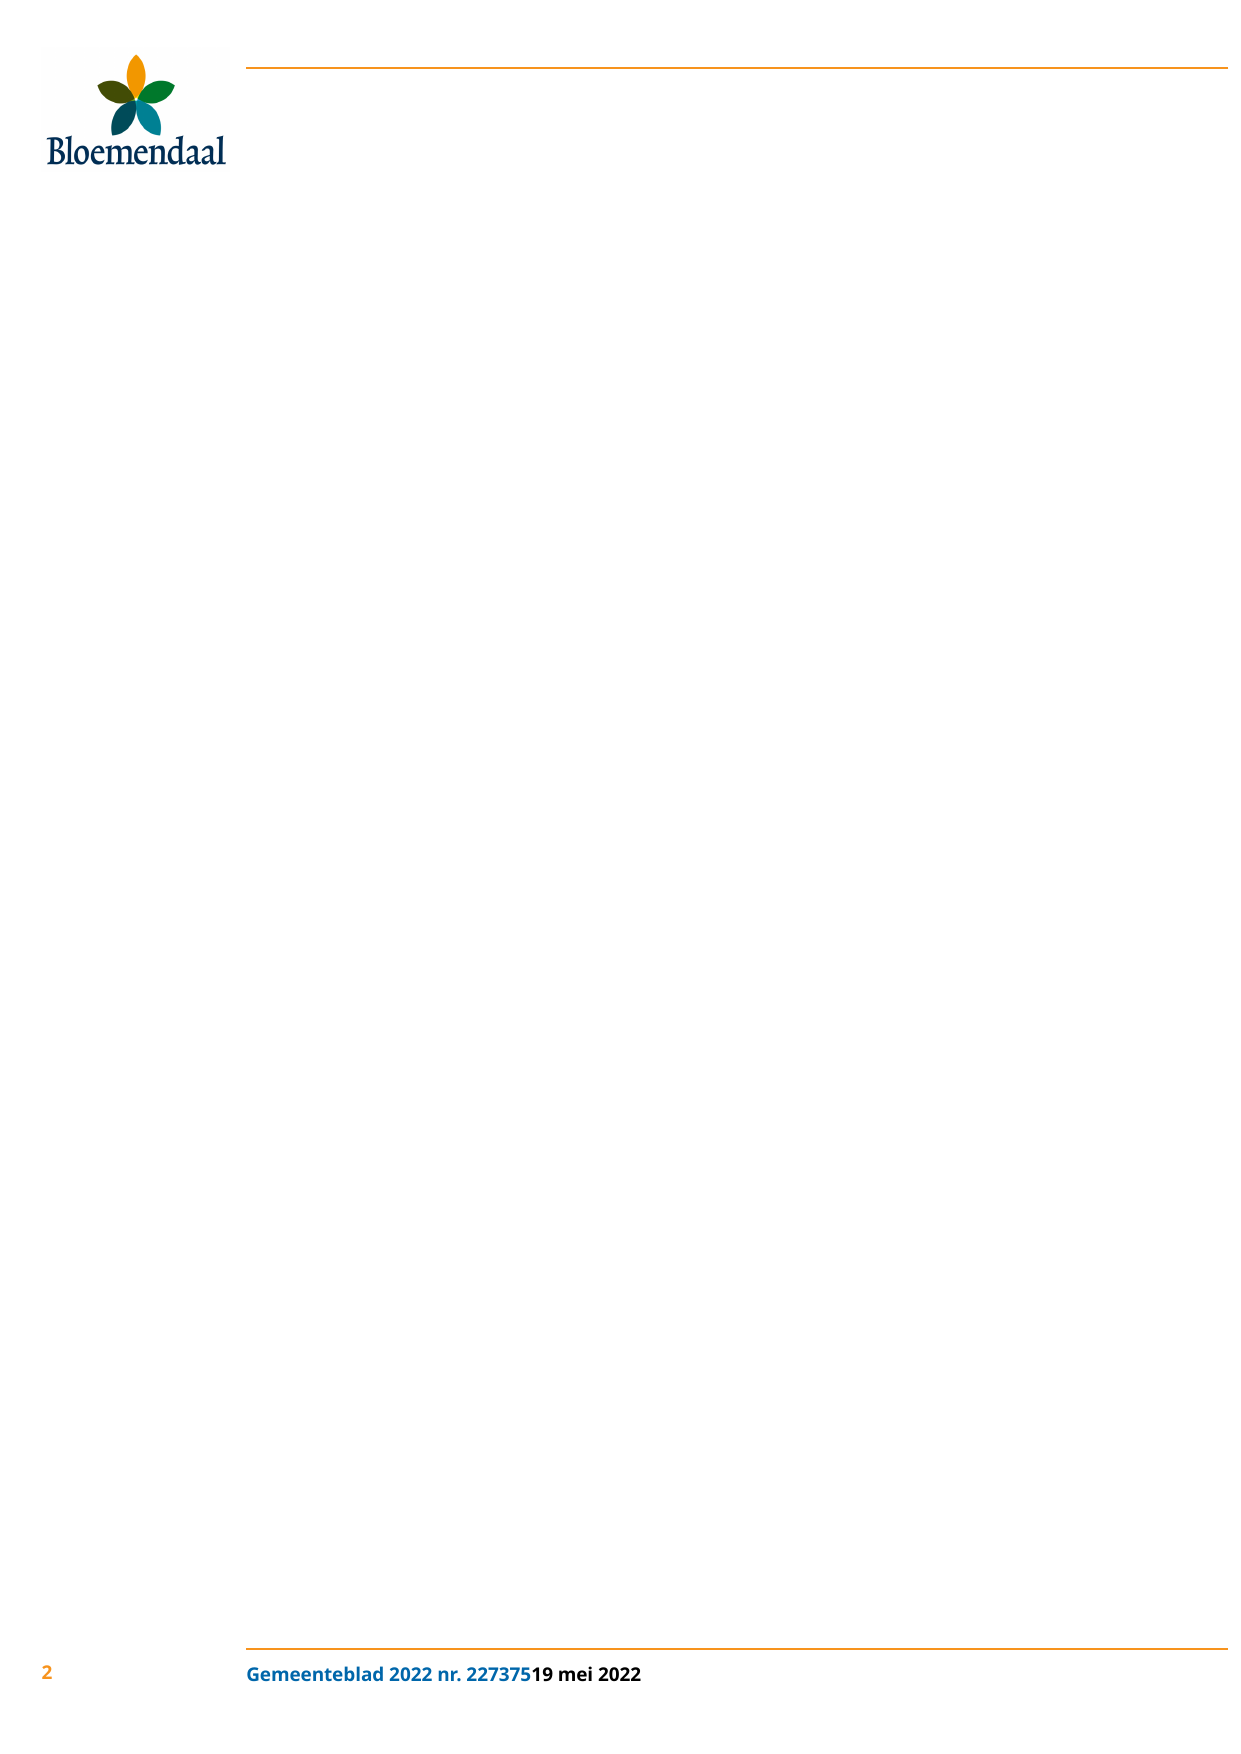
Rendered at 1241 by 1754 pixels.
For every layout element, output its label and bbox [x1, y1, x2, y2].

picture [41, 47, 231, 172]
